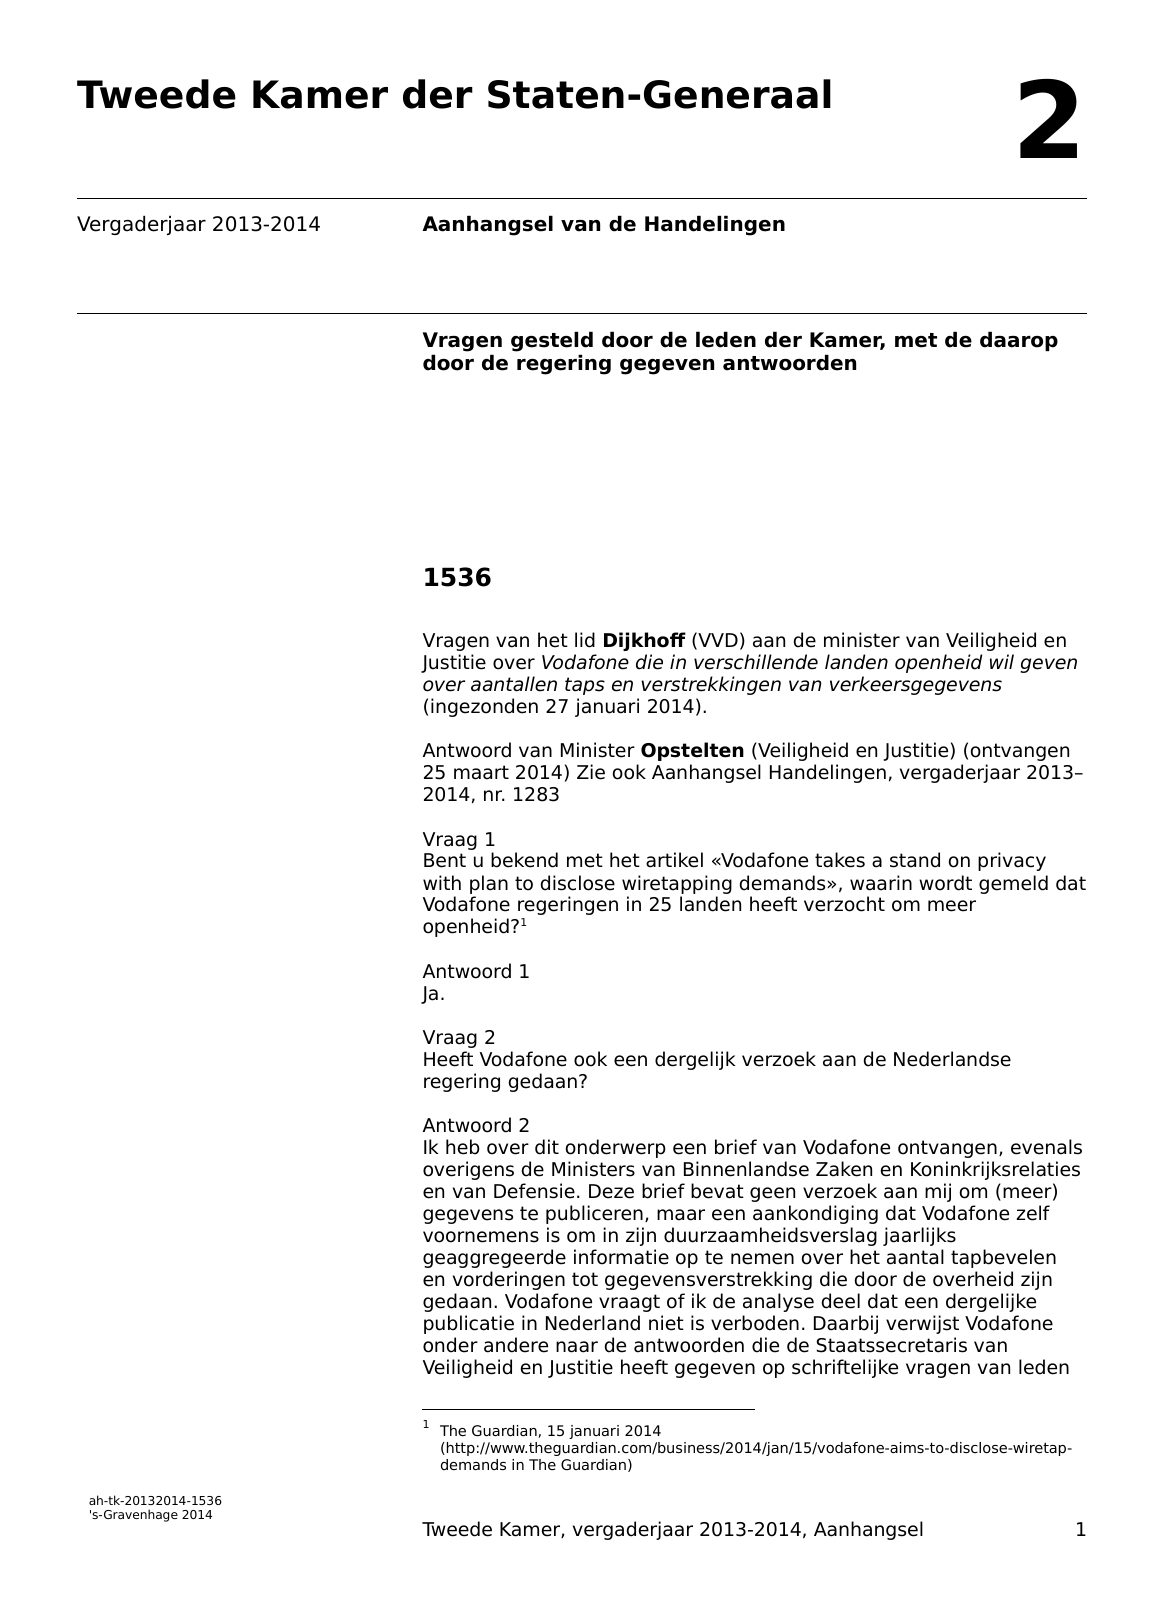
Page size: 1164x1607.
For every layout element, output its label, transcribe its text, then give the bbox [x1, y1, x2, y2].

table_cell [77, 314, 422, 375]
text Bent u bekend met het artikel «Vodafone takes a stand on privacy with plan to disclose wiretapping demands», waarin wordt gemeld dat Vodafone regeringen in 25 landen heeft verzocht om meer openheid? [422, 850, 1087, 938]
text Antwoord 2 [422, 1115, 1087, 1137]
table_cell Vragen gesteld door de leden der Kamer, met de daarop door de regering gegeven antwoorden [422, 314, 1087, 375]
table_header Tweede Kamer der Staten-Generaal [77, 59, 886, 198]
text Antwoord van Minister Opstelten (Veiligheid en Justitie) (ontvangen 25 maart 2014) Zie ook Aanhangsel Handelingen, vergaderjaar 2013–2014, nr. 1283 [422, 740, 1087, 806]
text ah-tk-20132014-1536 [88, 1494, 323, 1508]
text 1536 [422, 563, 1087, 592]
table_cell Vergaderjaar 2013-2014 [77, 199, 422, 313]
table_cell Aanhangsel van de Handelingen [422, 199, 1087, 313]
text Heeft Vodafone ook een dergelijk verzoek aan de Nederlandse regering gedaan? [422, 1049, 1087, 1093]
text The Guardian, 15 januari 2014 (http://www.theguardian.com/business/2014/jan/15/vodafone-aims-to-disclose-wiretap-demands in The Guardian) [422, 1418, 1087, 1474]
table_header 2 [886, 59, 1087, 198]
text Antwoord 1 [422, 961, 1087, 982]
text Ja. [422, 982, 1087, 1004]
text Vraag 1 [422, 828, 1087, 850]
text Vragen van het lid Dijkhoff (VVD) aan de minister van Veiligheid en Justitie over Vodafone die in verschillende landen openheid wil geven over aantallen taps en verstrekkingen van verkeersgegevens (ingezonden 27 januari 2014). [422, 630, 1087, 718]
text Ik heb over dit onderwerp een brief van Vodafone ontvangen, evenals overigens de Ministers van Binnenlandse Zaken en Koninkrijksrelaties en van Defensie. Deze brief bevat geen verzoek aan mij om (meer) gegevens te publiceren, maar een aankondiging dat Vodafone zelf voornemens is om in zijn duurzaamheidsverslag jaarlijks geaggregeerde informatie op te nemen over het aantal tapbevelen en vorderingen tot gegevensverstrekking die door de overheid zijn gedaan. Vodafone vraagt of ik de analyse deel dat een dergelijke publicatie in Nederland niet is verboden. Daarbij verwijst Vodafone onder andere naar de antwoorden die de Staatssecretaris van Veiligheid en Justitie heeft gegeven op schriftelijke vragen van leden [422, 1137, 1087, 1378]
text 's-Gravenhage 2014 [88, 1508, 323, 1522]
text Vraag 2 [422, 1027, 1087, 1049]
